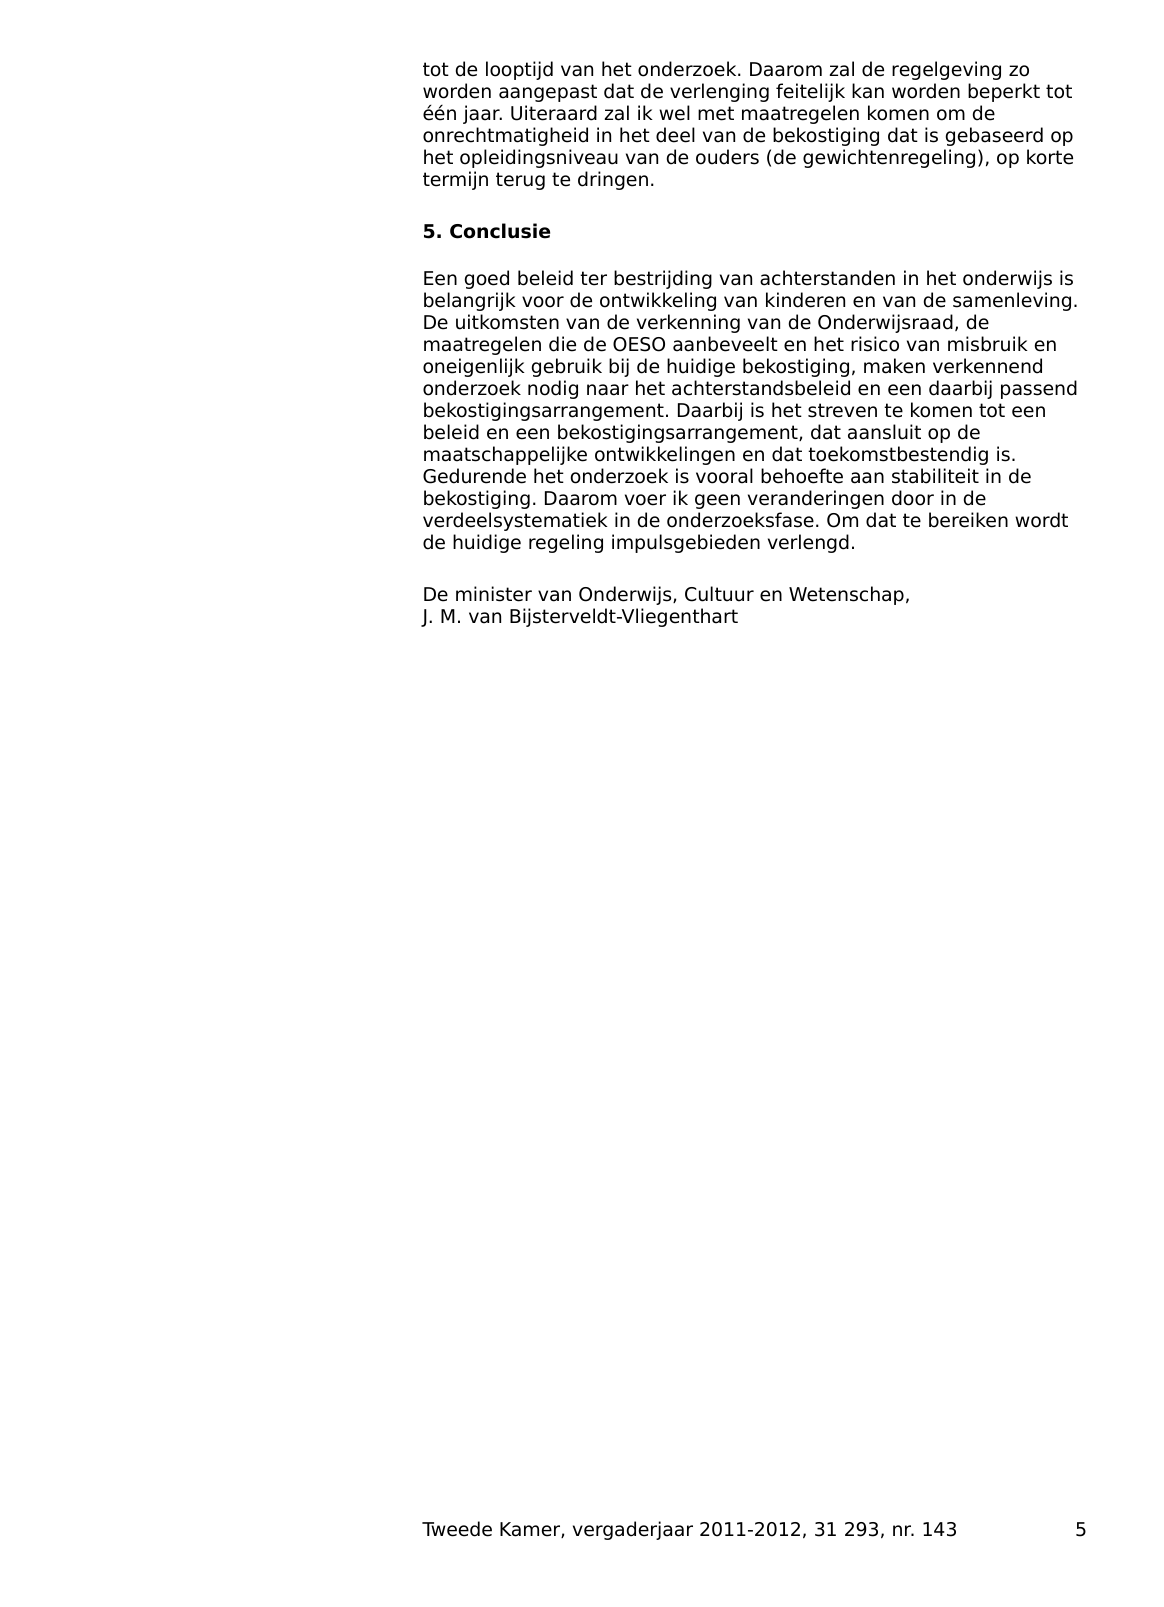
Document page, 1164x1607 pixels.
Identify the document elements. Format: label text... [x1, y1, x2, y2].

text De minister van Onderwijs, Cultuur en Wetenschap, J. M. van Bijsterveldt-Vliegenthart [422, 584, 1087, 628]
text Een goed beleid ter bestrijding van achterstanden in het onderwijs is belangrijk voor de ontwikkeling van kinderen en van de samenleving. De uitkomsten van de verkenning van de Onderwijsraad, de maatregelen die de OESO aanbeveelt en het risico van misbruik en oneigenlijk gebruik bij de huidige bekostiging, maken verkennend onderzoek nodig naar het achterstandsbeleid en een daarbij passend bekostigingsarrangement. Daarbij is het streven te komen tot een beleid en een bekostigingsarrangement, dat aansluit op de maatschappelijke ontwikkelingen en dat toekomstbestendig is. Gedurende het onderzoek is vooral behoefte aan stabiliteit in de bekostiging. Daarom voer ik geen veranderingen door in de verdeelsystematiek in de onderzoeksfase. Om dat te bereiken wordt de huidige regeling impulsgebieden verlengd. [422, 268, 1087, 554]
subtitle 5. Conclusie [422, 221, 1087, 243]
text tot de looptijd van het onderzoek. Daarom zal de regelgeving zo worden aangepast dat de verlenging feitelijk kan worden beperkt tot één jaar. Uiteraard zal ik wel met maatregelen komen om de onrechtmatigheid in het deel van de bekostiging dat is gebaseerd op het opleidingsniveau van de ouders (de gewichtenregeling), op korte termijn terug te dringen. [422, 59, 1087, 191]
